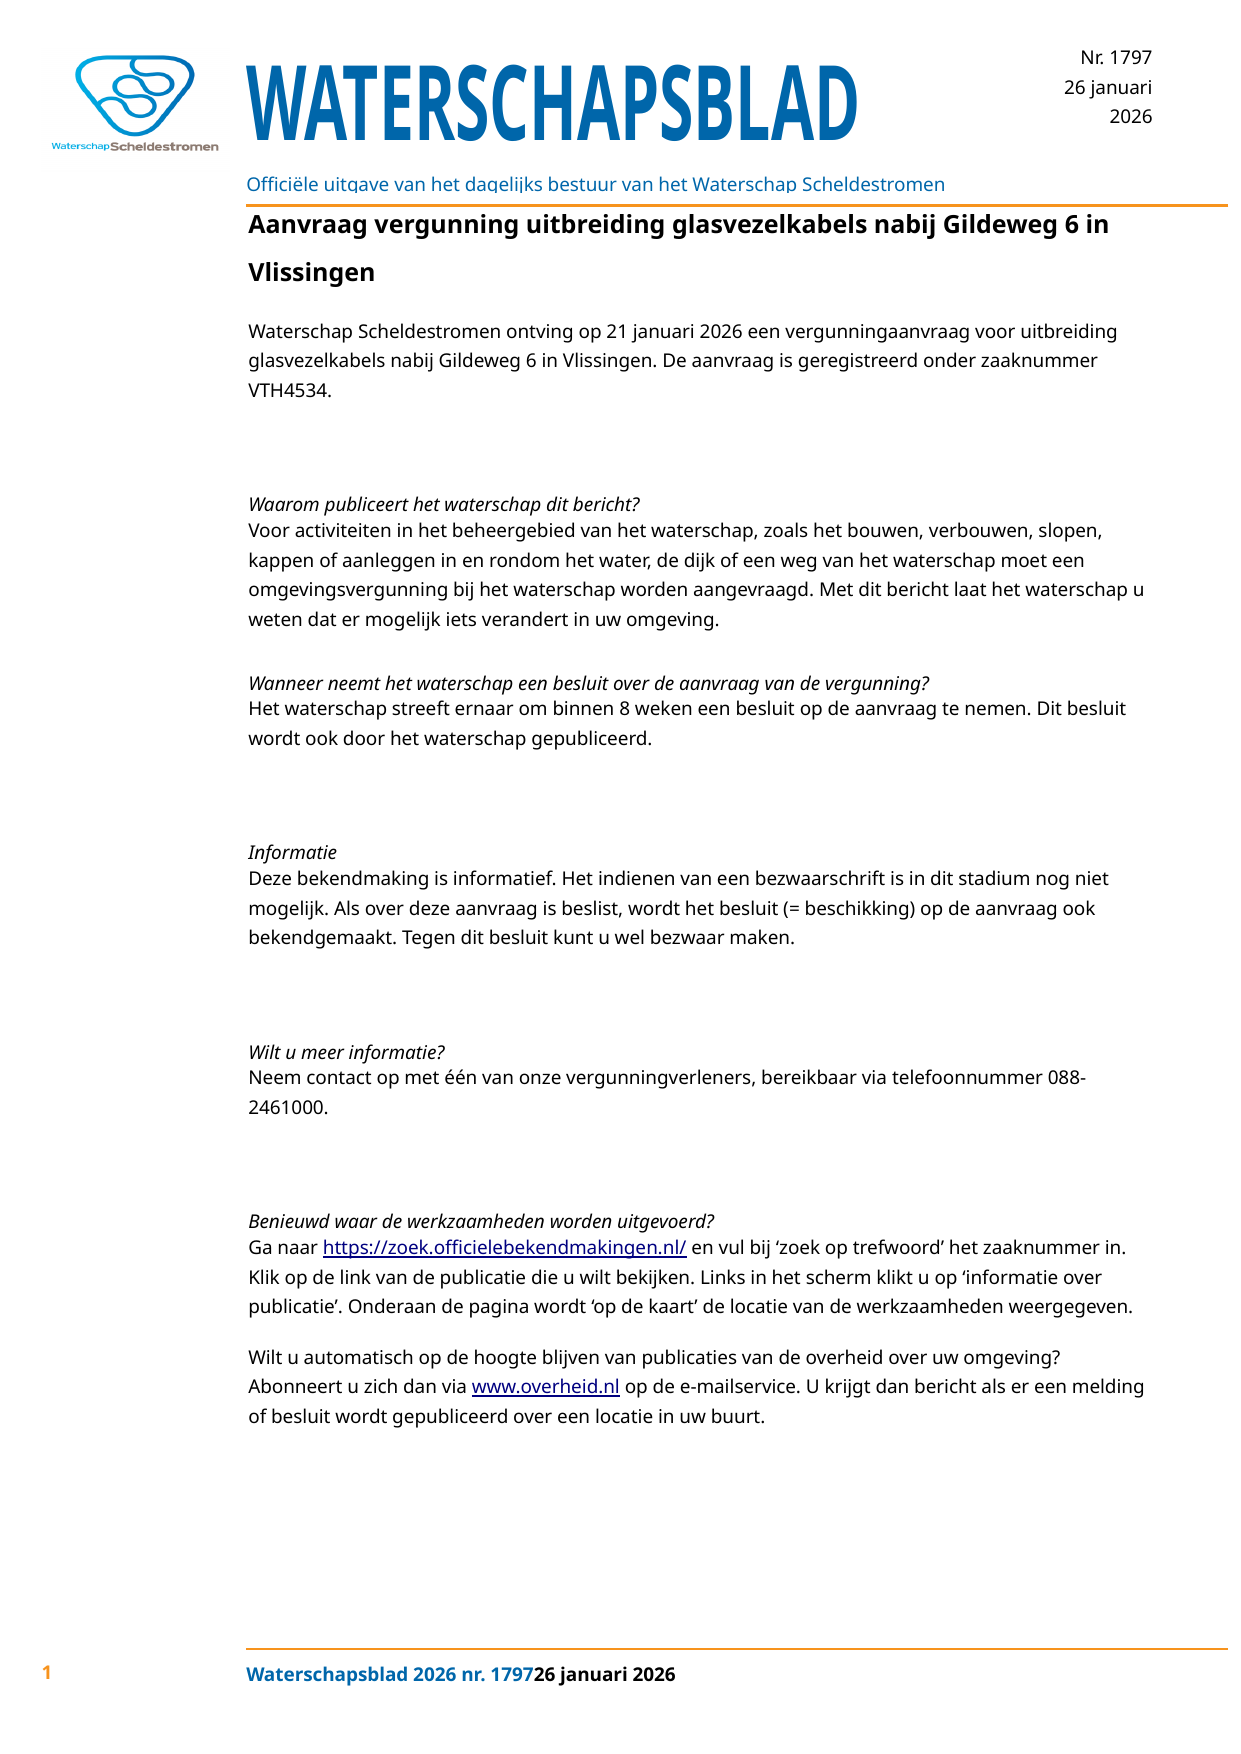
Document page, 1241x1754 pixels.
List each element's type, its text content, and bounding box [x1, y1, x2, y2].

text Ga naar https://zoek.officielebekendmakingen.nl/ en vul bij ‘zoek op trefwoord’ het zaaknummer in. Klik op de link van de publicatie die u wilt bekijken. Links in het scherm klikt u op ‘informatie over publicatie’. Onderaan de pagina wordt ‘op de kaart’ de locatie van de werkzaamheden weergegeven. [248, 1234, 1152, 1319]
text Wanneer neemt het waterschap een besluit over de aanvraag van de vergunning? [248, 670, 1152, 696]
picture [41, 47, 231, 172]
text Waterschap Scheldestromen ontving op 21 januari 2026 een vergunningaanvraag voor uitbreiding glasvezelkabels nabij Gildeweg 6 in Vlissingen. De aanvraag is geregistreerd onder zaaknummer VTH4534. [248, 318, 1152, 403]
text Voor activiteiten in het beheergebied van het waterschap, zoals het bouwen, verbouwen, slopen, kappen of aanleggen in en rondom het water, de dijk of een weg van het waterschap moet een omgevingsvergunning bij het waterschap worden aangevraagd. Met dit bericht laat het waterschap u weten dat er mogelijk iets verandert in uw omgeving. [248, 517, 1152, 632]
text Waarom publiceert het waterschap dit bericht? [248, 491, 1152, 517]
text Deze bekendmaking is informatief. Het indienen van een bezwaarschrift is in dit stadium nog niet mogelijk. Als over deze aanvraag is beslist, wordt het besluit (= beschikking) op de aanvraag ook bekendgemaakt. Tegen dit besluit kunt u wel bezwaar maken. [248, 865, 1152, 950]
text Informatie [248, 839, 1152, 865]
text Wilt u meer informatie? [248, 1039, 1152, 1064]
text Aanvraag vergunning uitbreiding glasvezelkabels nabij Gildeweg 6 in Vlissingen [248, 207, 1152, 288]
text Het waterschap streeft ernaar om binnen 8 weken een besluit op de aanvraag te nemen. Dit besluit wordt ook door het waterschap gepubliceerd. [248, 696, 1152, 751]
text Benieuwd waar de werkzaamheden worden uitgevoerd? [248, 1208, 1152, 1234]
text Wilt u automatisch op de hoogte blijven van publicaties van de overheid over uw omgeving? Abonneert u zich dan via www.overheid.nl op de e-mailservice. U krijgt dan bericht als er een melding of besluit wordt gepubliceerd over een locatie in uw buurt. [248, 1344, 1152, 1429]
text Neem contact op met één van onze vergunningverleners, bereikbaar via telefoonnummer 088-2461000. [248, 1064, 1152, 1120]
